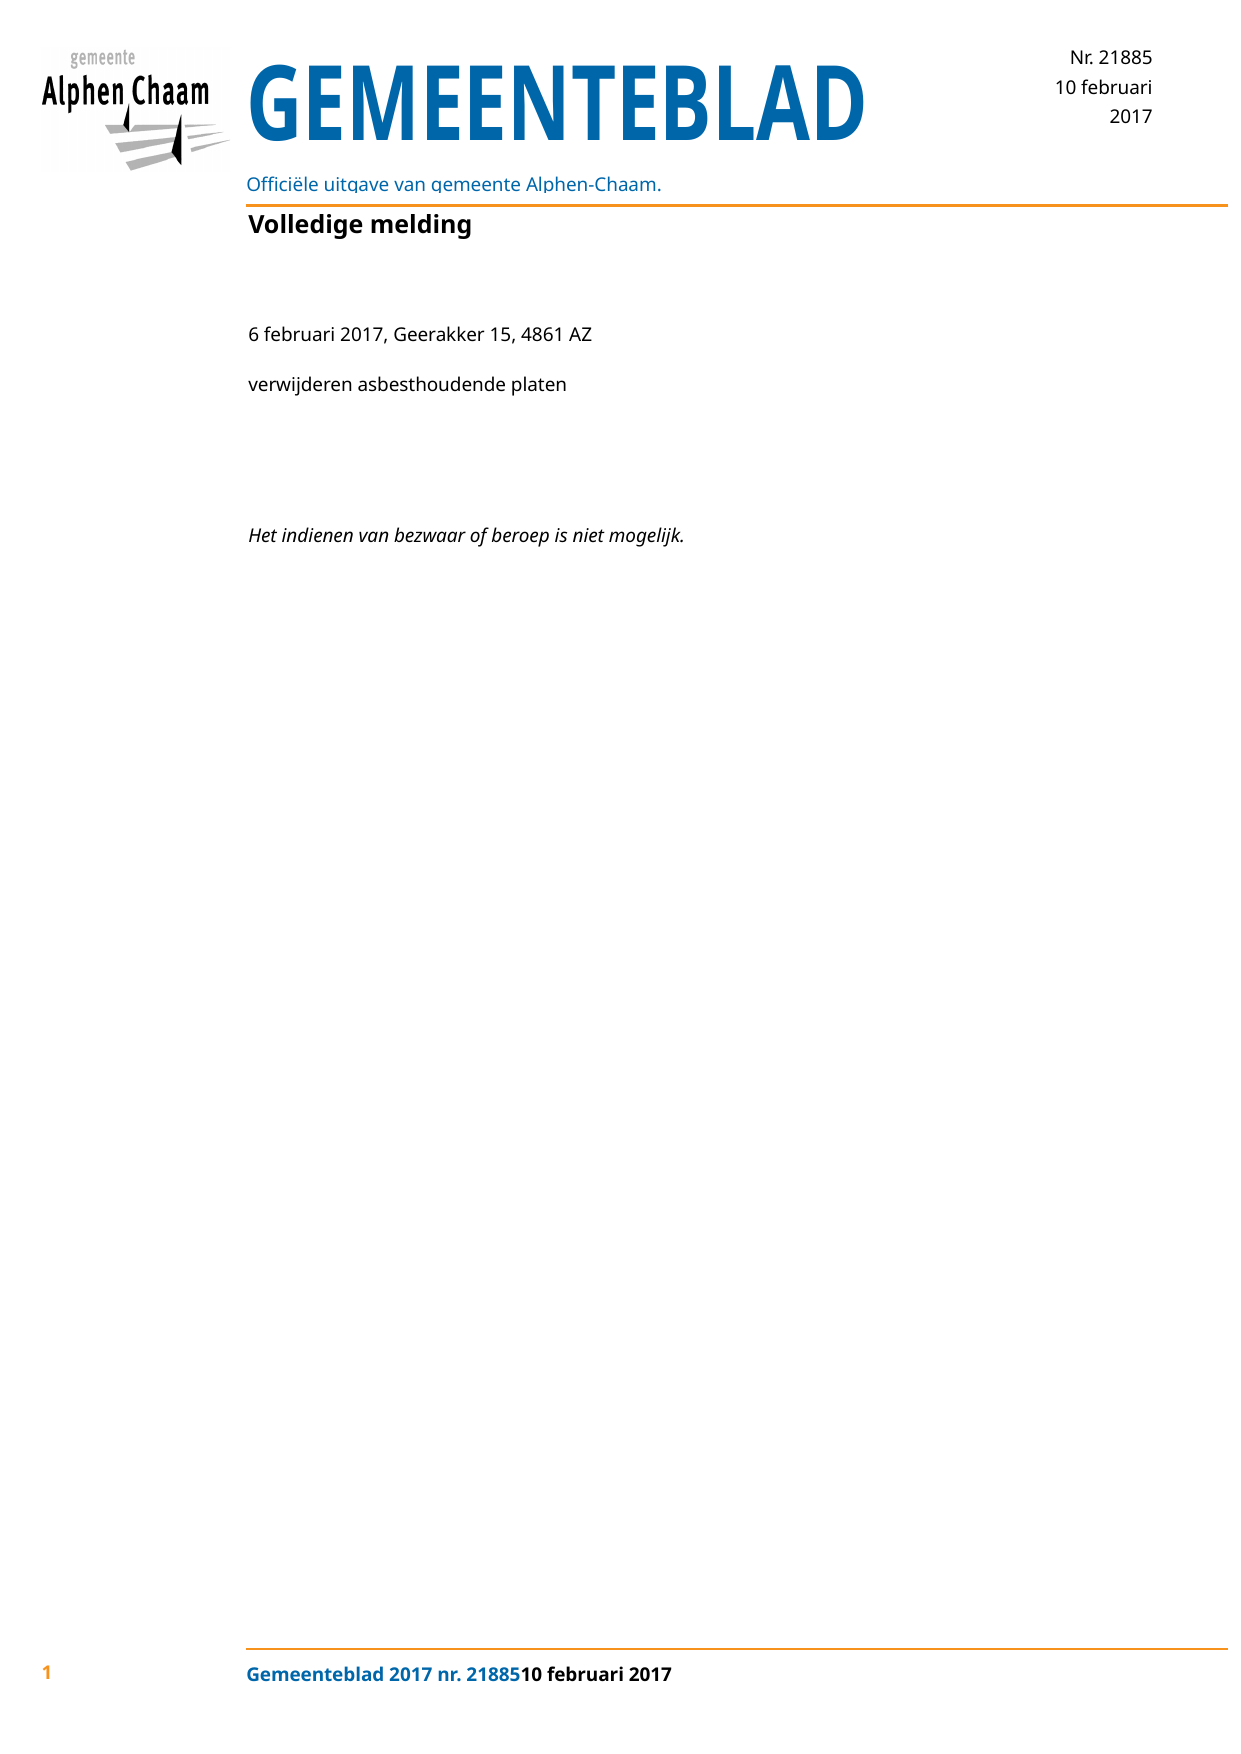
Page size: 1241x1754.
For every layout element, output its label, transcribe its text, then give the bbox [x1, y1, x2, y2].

picture [41, 47, 231, 172]
text Volledige melding [248, 207, 1152, 241]
text 6 februari 2017, Geerakker 15, 4861 AZ [248, 321, 1152, 346]
text Het indienen van bezwaar of beroep is niet mogelijk. [248, 522, 1152, 548]
text verwijderen asbesthoudende platen [248, 371, 1152, 397]
